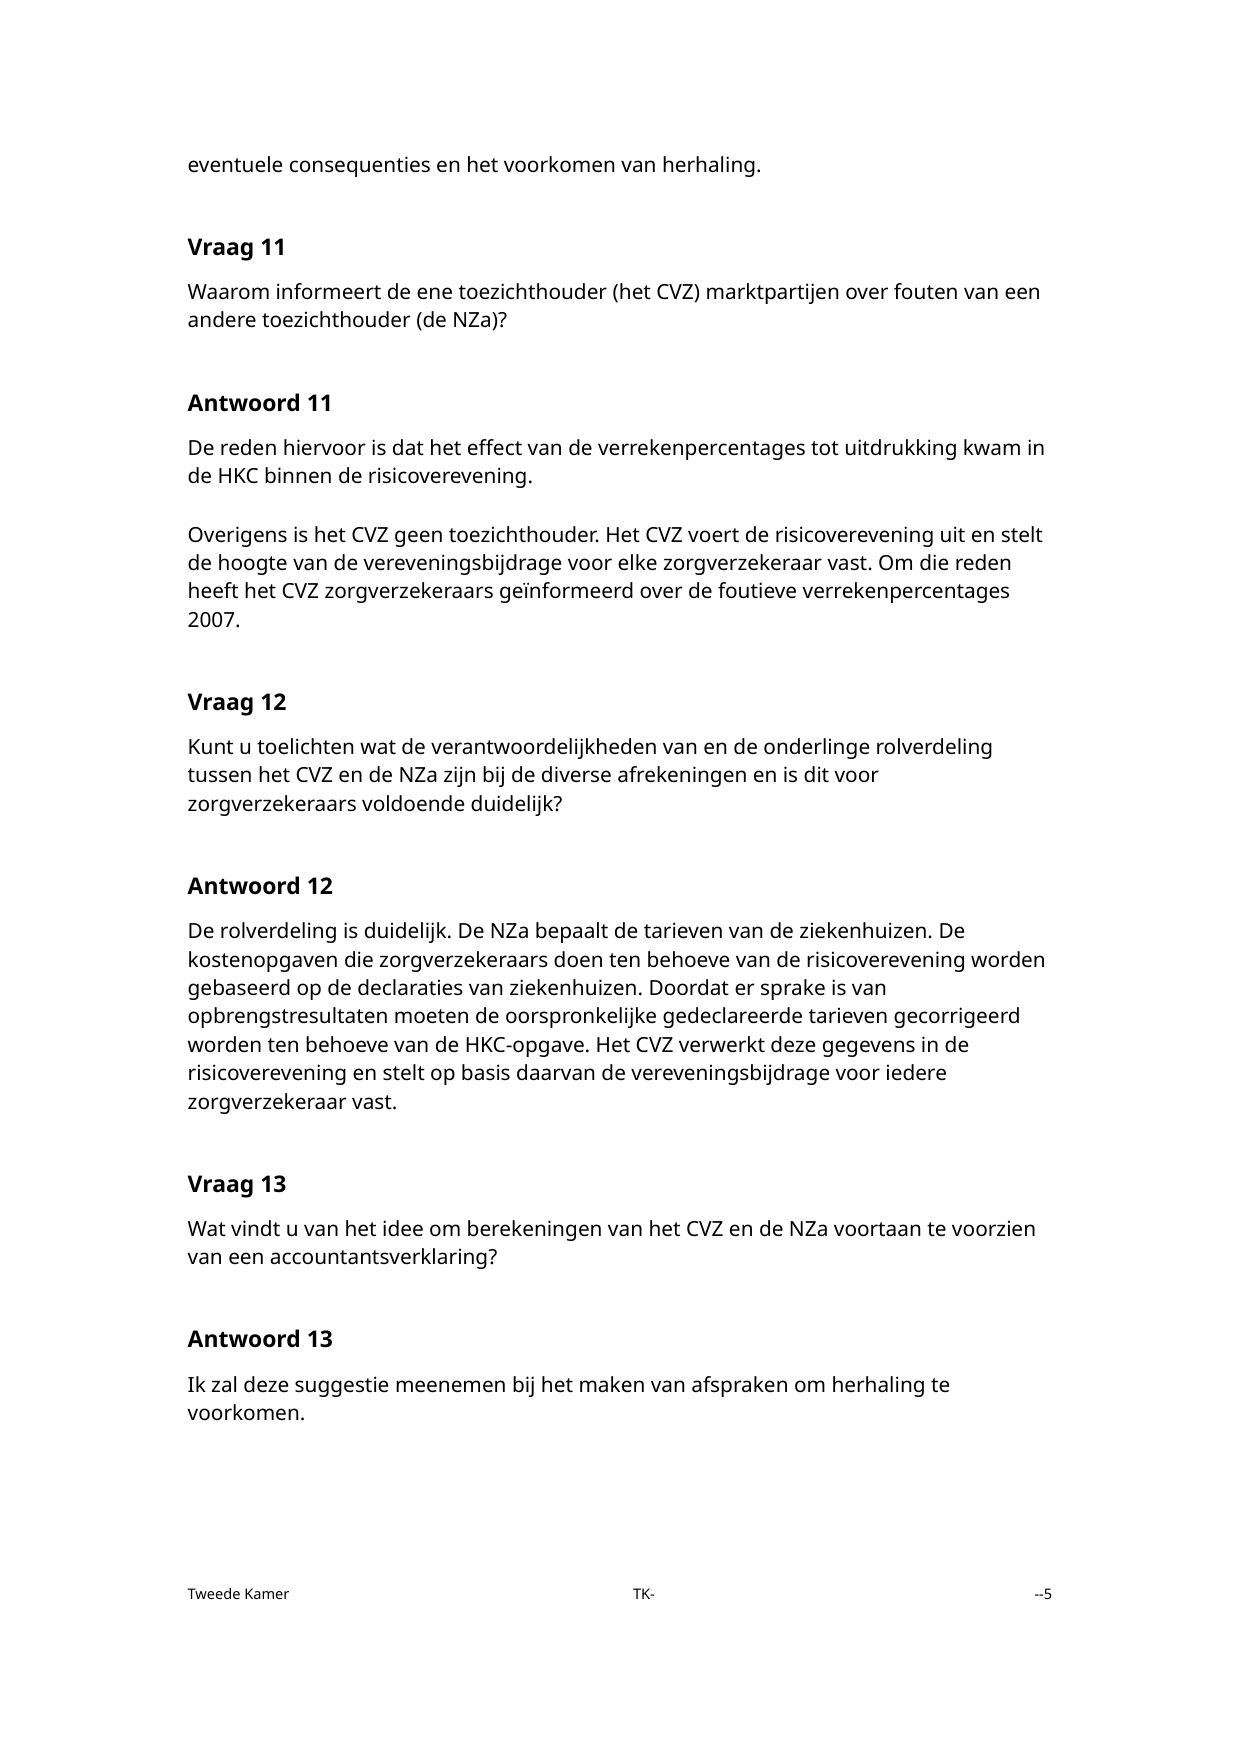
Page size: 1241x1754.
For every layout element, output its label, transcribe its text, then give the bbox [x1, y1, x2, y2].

subtitle Antwoord 11 [187, 387, 1053, 418]
subtitle Antwoord 12 [187, 870, 1053, 901]
text Overigens is het CVZ geen toezichthouder. Het CVZ voert de risicoverevening uit en stelt de hoogte van de vereveningsbijdrage voor elke zorgverzekeraar vast. Om die reden heeft het CVZ zorgverzekeraars geïnformeerd over de foutieve verrekenpercentages 2007. [187, 520, 1053, 633]
text Ik zal deze suggestie meenemen bij het maken van afspraken om herhaling te voorkomen. [187, 1370, 1053, 1427]
subtitle Vraag 12 [187, 686, 1053, 717]
subtitle Antwoord 13 [187, 1323, 1053, 1355]
text Waarom informeert de ene toezichthouder (het CVZ) marktpartijen over fouten van een andere toezichthouder (de NZa)? [187, 277, 1053, 334]
subtitle Vraag 13 [187, 1168, 1053, 1199]
text De rolverdeling is duidelijk. De NZa bepaalt de tarieven van de ziekenhuizen. De kostenopgaven die zorgverzekeraars doen ten behoeve van de risicoverevening worden gebaseerd op de declaraties van ziekenhuizen. Doordat er sprake is van opbrengstresultaten moeten de oorspronkelijke gedeclareerde tarieven gecorrigeerd worden ten behoeve van de HKC-opgave. Het CVZ verwerkt deze gegevens in de risicoverevening en stelt op basis daarvan de vereveningsbijdrage voor iedere zorgverzekeraar vast. [187, 916, 1053, 1115]
text Wat vindt u van het idee om berekeningen van het CVZ en de NZa voortaan te voorzien van een accountantsverklaring? [187, 1214, 1053, 1271]
subtitle Vraag 11 [187, 231, 1053, 262]
text De reden hiervoor is dat het effect van de verrekenpercentages tot uitdrukking kwam in de HKC binnen de risicoverevening. [187, 433, 1053, 490]
text Kunt u toelichten wat de verantwoordelijkheden van en de onderlinge rolverdeling tussen het CVZ en de NZa zijn bij de diverse afrekeningen en is dit voor zorgverzekeraars voldoende duidelijk? [187, 732, 1053, 817]
text eventuele consequenties en het voorkomen van herhaling. [187, 150, 1053, 178]
